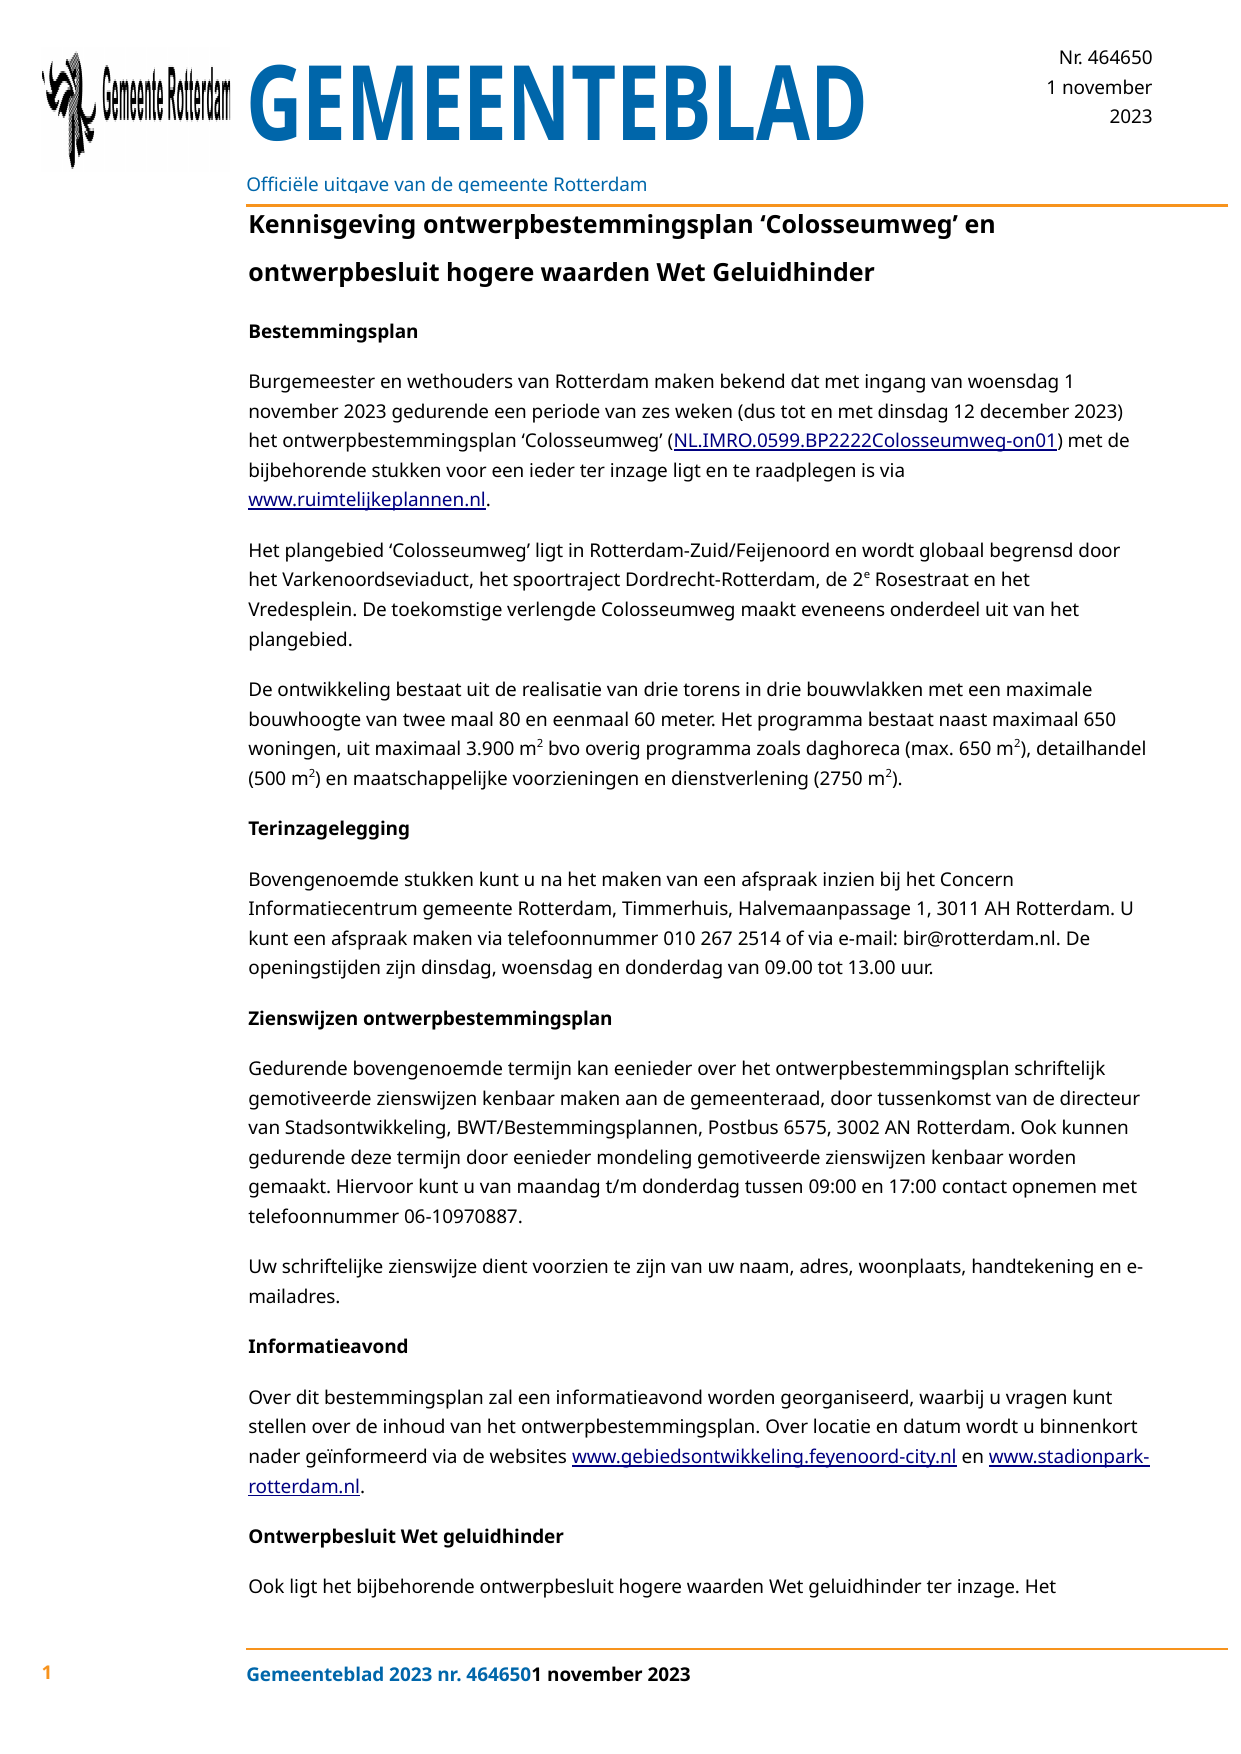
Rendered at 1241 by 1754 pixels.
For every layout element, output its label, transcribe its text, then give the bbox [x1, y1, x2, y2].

text Bestemmingsplan [248, 318, 1152, 344]
text Het plangebied ‘Colosseumweg’ ligt in Rotterdam-Zuid/Feijenoord en wordt globaal begrensd door het Varkenoordseviaduct, het spoortraject Dordrecht-Rotterdam, de 2e Rosestraat en het Vredesplein. De toekomstige verlengde Colosseumweg maakt eveneens onderdeel uit van het plangebied. [248, 537, 1152, 652]
text Uw schriftelijke zienswijze dient voorzien te zijn van uw naam, adres, woonplaats, handtekening en e-mailadres. [248, 1254, 1152, 1309]
text De ontwikkeling bestaat uit de realisatie van drie torens in drie bouwvlakken met een maximale bouwhoogte van twee maal 80 en eenmaal 60 meter. Het programma bestaat naast maximaal 650 woningen, uit maximaal 3.900 m2 bvo overig programma zoals daghoreca (max. 650 m2), detailhandel (500 m2) en maatschappelijke voorzieningen en dienstverlening (2750 m2). [248, 676, 1152, 791]
text Terinzagelegging [248, 815, 1152, 841]
text Ook ligt het bijbehorende ontwerpbesluit hogere waarden Wet geluidhinder ter inzage. Het [248, 1574, 1152, 1599]
text Bovengenoemde stukken kunt u na het maken van een afspraak inzien bij het Concern Informatiecentrum gemeente Rotterdam, Timmerhuis, Halvemaanpassage 1, 3011 AH Rotterdam. U kunt een afspraak maken via telefoonnummer 010 267 2514 of via e-mail: bir@rotterdam.nl. De openingstijden zijn dinsdag, woensdag en donderdag van 09.00 tot 13.00 uur. [248, 866, 1152, 980]
text Zienswijzen ontwerpbestemmingsplan [248, 1005, 1152, 1031]
picture [41, 47, 231, 172]
text Over dit bestemmingsplan zal een informatieavond worden georganiseerd, waarbij u vragen kunt stellen over de inhoud van het ontwerpbestemmingsplan. Over locatie en datum wordt u binnenkort nader geïnformeerd via de websites www.gebiedsontwikkeling.feyenoord-city.nl en www.stadionpark-rotterdam.nl. [248, 1384, 1152, 1499]
text Burgemeester en wethouders van Rotterdam maken bekend dat met ingang van woensdag 1 november 2023 gedurende een periode van zes weken (dus tot en met dinsdag 12 december 2023) het ontwerpbestemmingsplan ‘Colosseumweg’ (NL.IMRO.0599.BP2222Colosseumweg-on01) met de bijbehorende stukken voor een ieder ter inzage ligt en te raadplegen is via www.ruimtelijkeplannen.nl. [248, 368, 1152, 512]
text Ontwerpbesluit Wet geluidhinder [248, 1523, 1152, 1549]
text Kennisgeving ontwerpbestemmingsplan ‘Colosseumweg’ en ontwerpbesluit hogere waarden Wet Geluidhinder [248, 207, 1152, 288]
text Informatieavond [248, 1334, 1152, 1359]
text Gedurende bovengenoemde termijn kan eenieder over het ontwerpbestemmingsplan schriftelijk gemotiveerde zienswijzen kenbaar maken aan de gemeenteraad, door tussenkomst van de directeur van Stadsontwikkeling, BWT/Bestemmingsplannen, Postbus 6575, 3002 AN Rotterdam. Ook kunnen gedurende deze termijn door eenieder mondeling gemotiveerde zienswijzen kenbaar worden gemaakt. Hiervoor kunt u van maandag t/m donderdag tussen 09:00 en 17:00 contact opnemen met telefoonnummer 06-10970887. [248, 1055, 1152, 1229]
